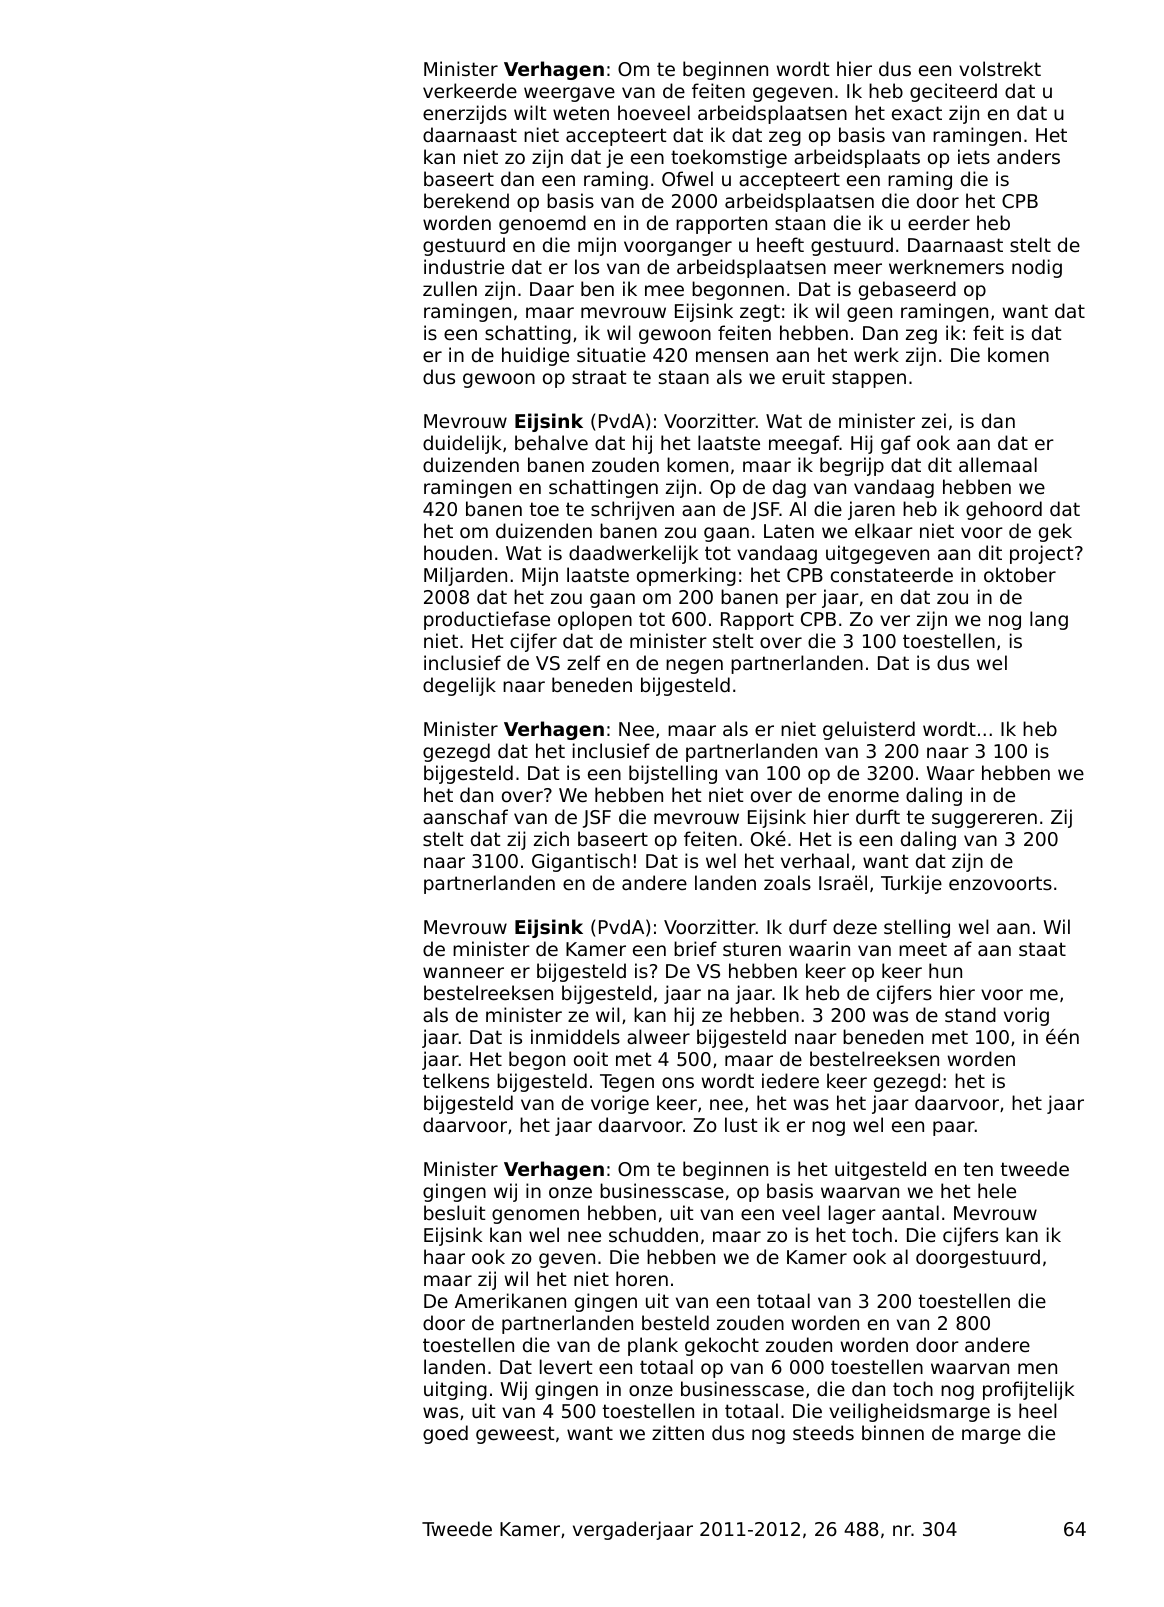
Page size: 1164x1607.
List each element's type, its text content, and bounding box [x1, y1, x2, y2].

text Minister Verhagen: Nee, maar als er niet geluisterd wordt... Ik heb gezegd dat het inclusief de partnerlanden van 3 200 naar 3 100 is bijgesteld. Dat is een bijstelling van 100 op de 3200. Waar hebben we het dan over? We hebben het niet over de enorme daling in de aanschaf van de JSF die mevrouw Eijsink hier durft te suggereren. Zij stelt dat zij zich baseert op feiten. Oké. Het is een daling van 3 200 naar 3100. Gigantisch! Dat is wel het verhaal, want dat zijn de partnerlanden en de andere landen zoals Israël, Turkije enzovoorts. [422, 719, 1087, 895]
text Mevrouw Eijsink (PvdA): Voorzitter. Ik durf deze stelling wel aan. Wil de minister de Kamer een brief sturen waarin van meet af aan staat wanneer er bijgesteld is? De VS hebben keer op keer hun bestelreeksen bijgesteld, jaar na jaar. Ik heb de cijfers hier voor me, als de minister ze wil, kan hij ze hebben. 3 200 was de stand vorig jaar. Dat is inmiddels alweer bijgesteld naar beneden met 100, in één jaar. Het begon ooit met 4 500, maar de bestelreeksen worden telkens bijgesteld. Tegen ons wordt iedere keer gezegd: het is bijgesteld van de vorige keer, nee, het was het jaar daarvoor, het jaar daarvoor, het jaar daarvoor. Zo lust ik er nog wel een paar. [422, 917, 1087, 1137]
text Minister Verhagen: Om te beginnen is het uitgesteld en ten tweede gingen wij in onze businesscase, op basis waarvan we het hele besluit genomen hebben, uit van een veel lager aantal. Mevrouw Eijsink kan wel nee schudden, maar zo is het toch. Die cijfers kan ik haar ook zo geven. Die hebben we de Kamer ook al doorgestuurd, maar zij wil het niet horen. [422, 1159, 1087, 1291]
text Minister Verhagen: Om te beginnen wordt hier dus een volstrekt verkeerde weergave van de feiten gegeven. Ik heb geciteerd dat u enerzijds wilt weten hoeveel arbeidsplaatsen het exact zijn en dat u daarnaast niet accepteert dat ik dat zeg op basis van ramingen. Het kan niet zo zijn dat je een toekomstige arbeidsplaats op iets anders baseert dan een raming. Ofwel u accepteert een raming die is berekend op basis van de 2000 arbeidsplaatsen die door het CPB worden genoemd en in de rapporten staan die ik u eerder heb gestuurd en die mijn voorganger u heeft gestuurd. Daarnaast stelt de industrie dat er los van de arbeidsplaatsen meer werknemers nodig zullen zijn. Daar ben ik mee begonnen. Dat is gebaseerd op ramingen, maar mevrouw Eijsink zegt: ik wil geen ramingen, want dat is een schatting, ik wil gewoon feiten hebben. Dan zeg ik: feit is dat er in de huidige situatie 420 mensen aan het werk zijn. Die komen dus gewoon op straat te staan als we eruit stappen. [422, 59, 1087, 389]
text Mevrouw Eijsink (PvdA): Voorzitter. Wat de minister zei, is dan duidelijk, behalve dat hij het laatste meegaf. Hij gaf ook aan dat er duizenden banen zouden komen, maar ik begrijp dat dit allemaal ramingen en schattingen zijn. Op de dag van vandaag hebben we 420 banen toe te schrijven aan de JSF. Al die jaren heb ik gehoord dat het om duizenden banen zou gaan. Laten we elkaar niet voor de gek houden. Wat is daadwerkelijk tot vandaag uitgegeven aan dit project? Miljarden. Mijn laatste opmerking: het CPB constateerde in oktober 2008 dat het zou gaan om 200 banen per jaar, en dat zou in de productiefase oplopen tot 600. Rapport CPB. Zo ver zijn we nog lang niet. Het cijfer dat de minister stelt over die 3 100 toestellen, is inclusief de VS zelf en de negen partnerlanden. Dat is dus wel degelijk naar beneden bijgesteld. [422, 411, 1087, 697]
text De Amerikanen gingen uit van een totaal van 3 200 toestellen die door de partnerlanden besteld zouden worden en van 2 800 toestellen die van de plank gekocht zouden worden door andere landen. Dat levert een totaal op van 6 000 toestellen waarvan men uitging. Wij gingen in onze businesscase, die dan toch nog profijtelijk was, uit van 4 500 toestellen in totaal. Die veiligheidsmarge is heel goed geweest, want we zitten dus nog steeds binnen de marge die [422, 1291, 1087, 1444]
